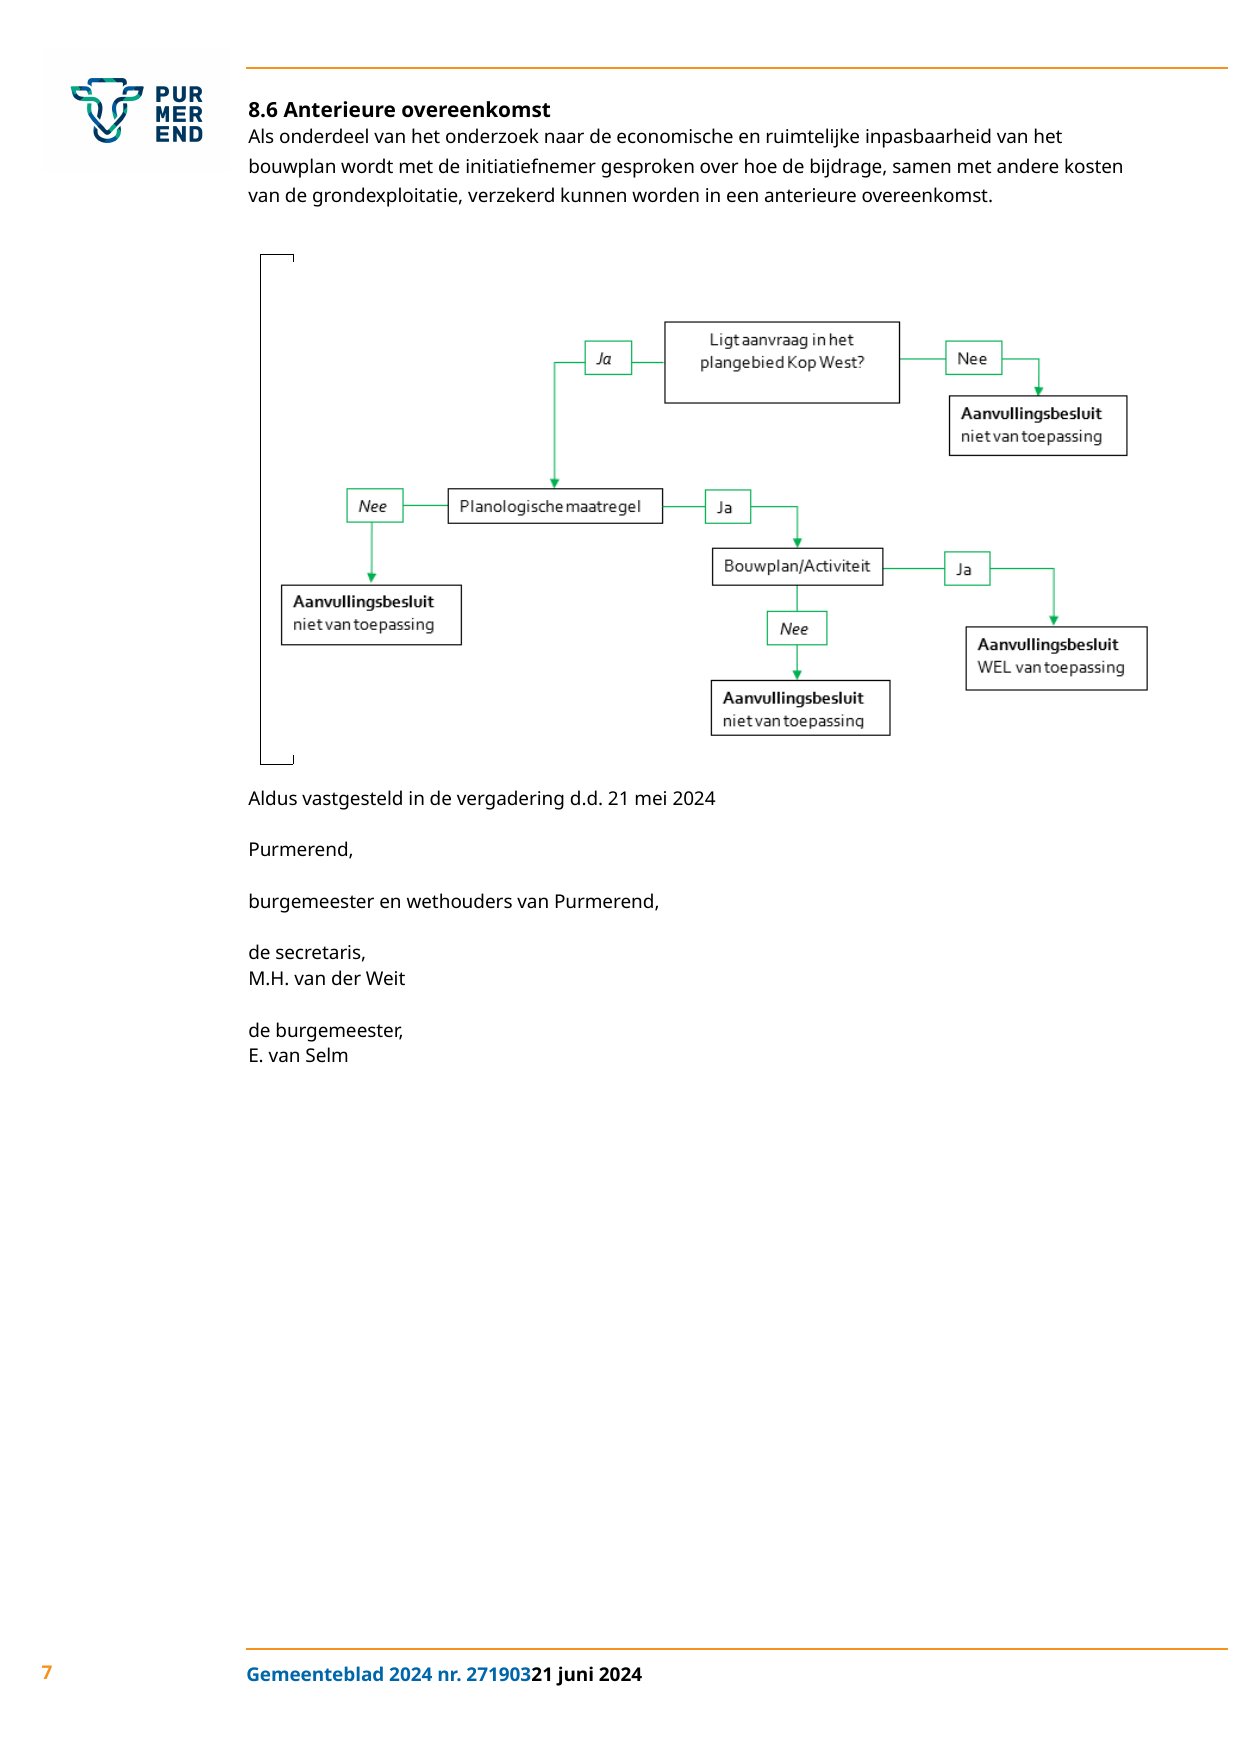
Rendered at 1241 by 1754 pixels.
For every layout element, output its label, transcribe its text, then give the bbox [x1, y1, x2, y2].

text 8.6 Anterieure overeenkomst [248, 95, 1152, 123]
text Purmerend, [248, 837, 1152, 862]
text de secretaris, [248, 939, 1152, 965]
text burgemeester en wethouders van Purmerend, [248, 888, 1152, 914]
text de burgemeester, [248, 1017, 1152, 1042]
text M.H. van der Weit [248, 965, 1152, 991]
text Aldus vastgesteld in de vergadering d.d. 21 mei 2024 [248, 785, 1152, 811]
picture [268, 262, 1155, 755]
text E. van Selm [248, 1042, 1152, 1068]
text Als onderdeel van het onderzoek naar de economische en ruimtelijke inpasbaarheid van het bouwplan wordt met de initiatiefnemer gesproken over hoe de bijdrage, samen met andere kosten van de grondexploitatie, verzekerd kunnen worden in een anterieure overeenkomst. [248, 123, 1152, 208]
picture [41, 47, 231, 172]
